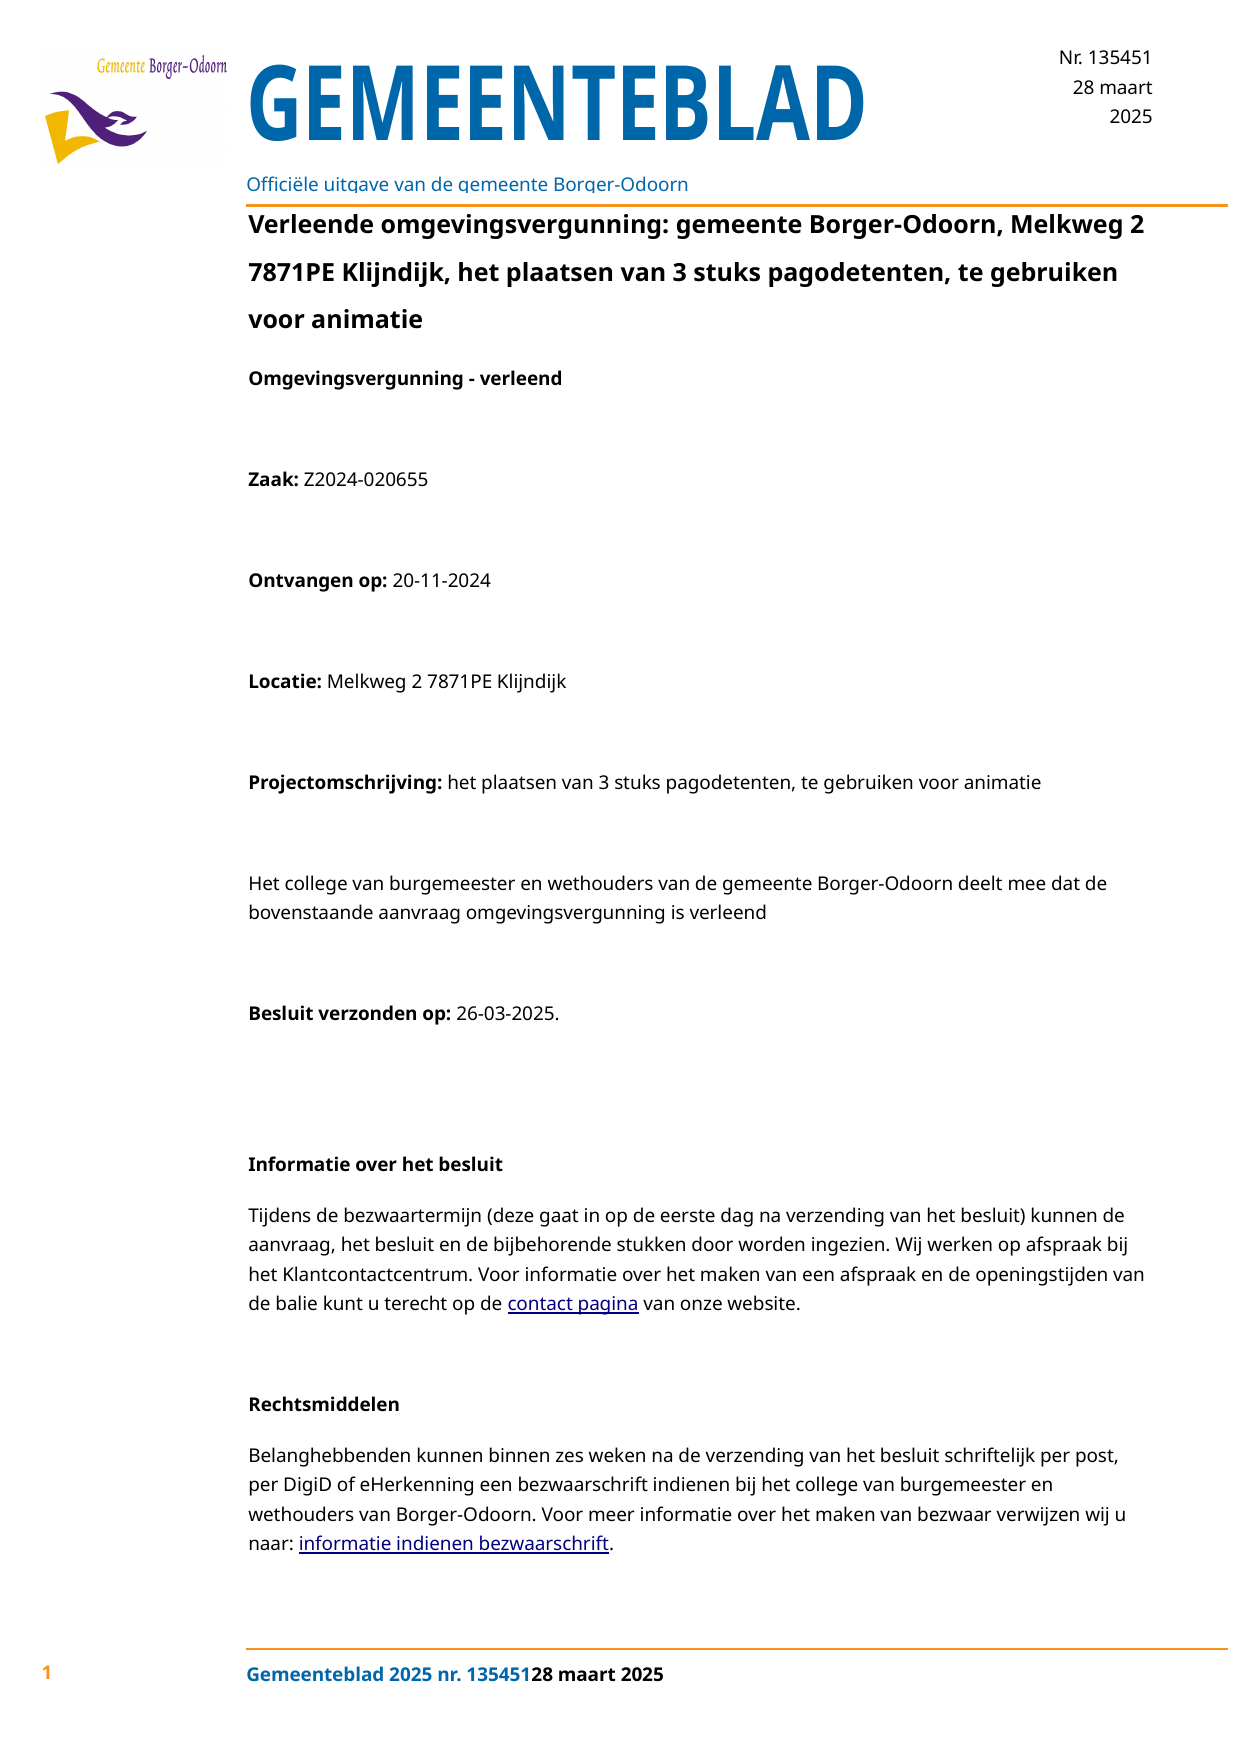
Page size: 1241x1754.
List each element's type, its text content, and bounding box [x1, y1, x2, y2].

text Locatie: Melkweg 2 7871PE Klijndijk [248, 668, 1152, 694]
text Besluit verzonden op: 26-03-2025. [248, 1000, 1152, 1026]
text Omgevingsvergunning - verleend [248, 366, 1152, 391]
text Ontvangen op: 20-11-2024 [248, 567, 1152, 593]
text Tijdens de bezwaartermijn (deze gaat in op de eerste dag na verzending van het besluit) kunnen de aanvraag, het besluit en de bijbehorende stukken door worden ingezien. Wij werken op afspraak bij het Klantcontactcentrum. Voor informatie over het maken van een afspraak en de openingstijden van de balie kunt u terecht op de contact pagina van onze website. [248, 1202, 1152, 1316]
text Verleende omgevingsvergunning: gemeente Borger-Odoorn, Melkweg 2 7871PE Klijndijk, het plaatsen van 3 stuks pagodetenten, te gebruiken voor animatie [248, 207, 1152, 336]
text Rechtsmiddelen [248, 1391, 1152, 1417]
picture [41, 47, 231, 172]
text Projectomschrijving: het plaatsen van 3 stuks pagodetenten, te gebruiken voor animatie [248, 769, 1152, 794]
text Informatie over het besluit [248, 1151, 1152, 1177]
text Het college van burgemeester en wethouders van de gemeente Borger-Odoorn deelt mee dat de bovenstaande aanvraag omgevingsvergunning is verleend [248, 870, 1152, 925]
text Belanghebbenden kunnen binnen zes weken na de verzending van het besluit schriftelijk per post, per DigiD of eHerkenning een bezwaarschrift indienen bij het college van burgemeester en wethouders van Borger-Odoorn. Voor meer informatie over het maken van bezwaar verwijzen wij u naar: informatie indienen bezwaarschrift. [248, 1442, 1152, 1556]
text Zaak: Z2024-020655 [248, 466, 1152, 492]
